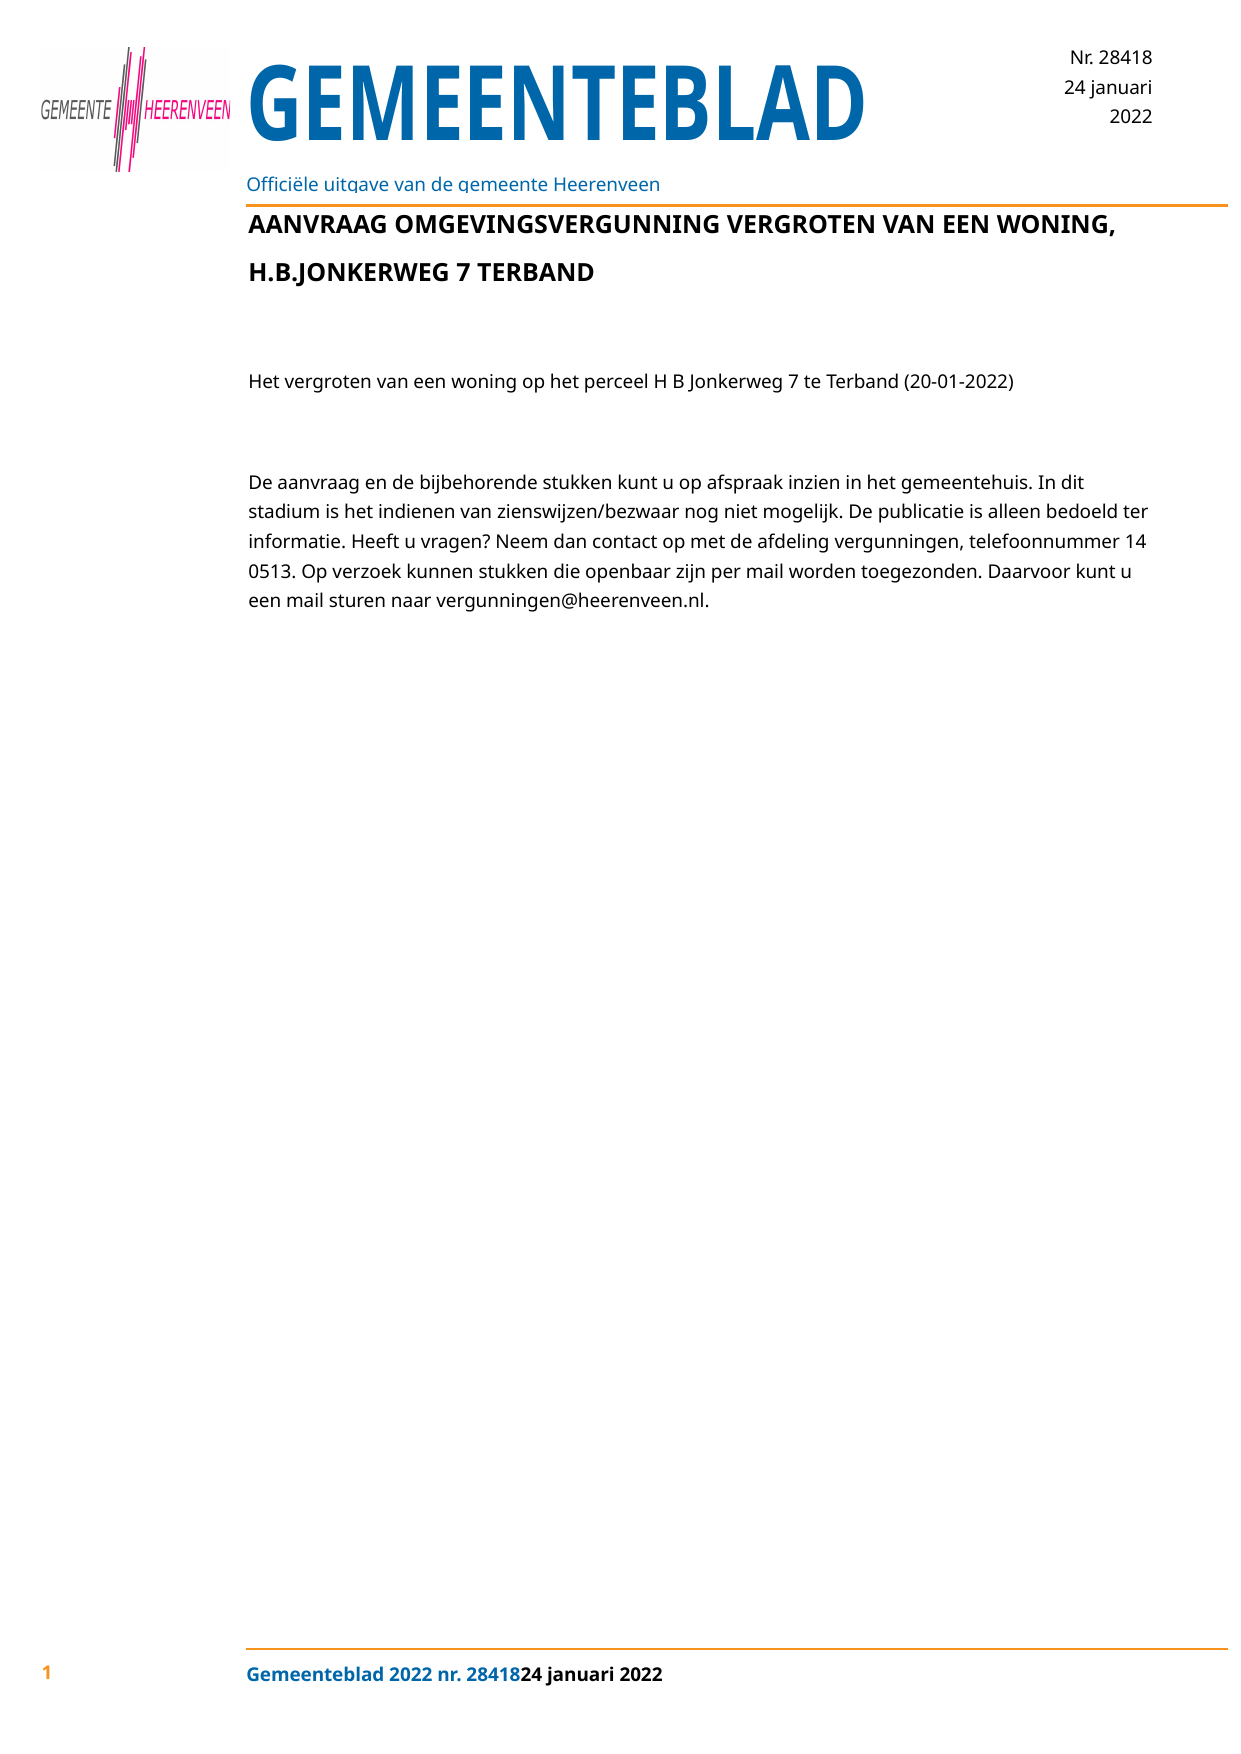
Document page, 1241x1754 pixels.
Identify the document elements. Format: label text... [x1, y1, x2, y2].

text De aanvraag en de bijbehorende stukken kunt u op afspraak inzien in het gemeentehuis. In dit stadium is het indienen van zienswijzen/bezwaar nog niet mogelijk. De publicatie is alleen bedoeld ter informatie. Heeft u vragen? Neem dan contact op met de afdeling vergunningen, telefoonnummer 14 0513. Op verzoek kunnen stukken die openbaar zijn per mail worden toegezonden. Daarvoor kunt u een mail sturen naar vergunningen@heerenveen.nl. [248, 469, 1152, 613]
text Het vergroten van een woning op het perceel H B Jonkerweg 7 te Terband (20-01-2022) [248, 368, 1152, 394]
picture [41, 47, 231, 172]
text AANVRAAG OMGEVINGSVERGUNNING VERGROTEN VAN EEN WONING, H.B.JONKERWEG 7 TERBAND [248, 207, 1152, 288]
